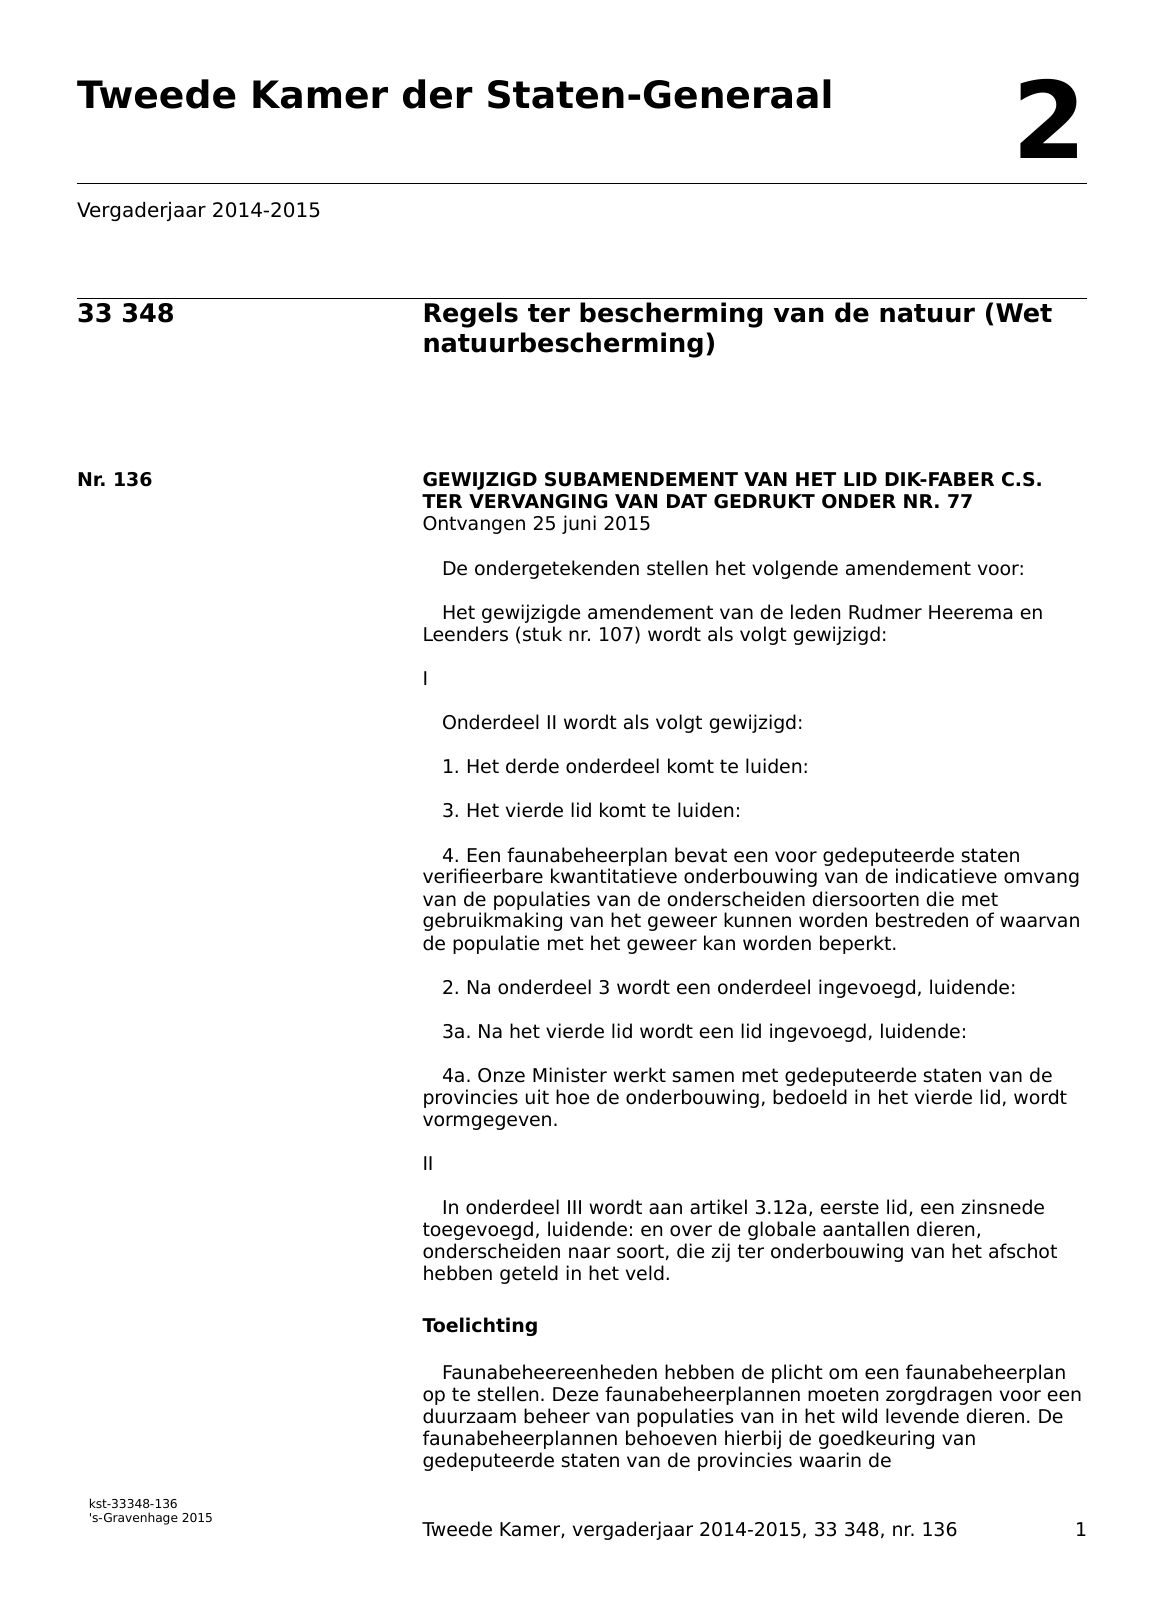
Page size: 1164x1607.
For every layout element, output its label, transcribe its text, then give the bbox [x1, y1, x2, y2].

text 1. Het derde onderdeel komt te luiden: [422, 756, 1087, 778]
text Faunabeheereenheden hebben de plicht om een faunabeheerplan op te stellen. Deze faunabeheerplannen moeten zorgdragen voor een duurzaam beheer van populaties van in het wild levende dieren. De faunabeheerplannen behoeven hierbij de goedkeuring van gedeputeerde staten van de provincies waarin de [422, 1362, 1087, 1472]
text 4. Een faunabeheerplan bevat een voor gedeputeerde staten verifieerbare kwantitatieve onderbouwing van de indicatieve omvang van de populaties van de onderscheiden diersoorten die met gebruikmaking van het geweer kunnen worden bestreden of waarvan de populatie met het geweer kan worden beperkt. [422, 844, 1087, 954]
text 3. Het vierde lid komt te luiden: [422, 800, 1087, 822]
text 4a. Onze Minister werkt samen met gedeputeerde staten van de provincies uit hoe de onderbouwing, bedoeld in het vierde lid, wordt vormgegeven. [422, 1065, 1087, 1131]
subtitle Nr. 136 GEWIJZIGD SUBAMENDEMENT VAN HET LID DIK-FABER C.S. TER VERVANGING VAN DAT GEDRUKT ONDER NR. 77 [77, 469, 1087, 513]
table_header 2 [886, 59, 1087, 183]
text De ondergetekenden stellen het volgende amendement voor: [422, 557, 1087, 579]
text In onderdeel III wordt aan artikel 3.12a, eerste lid, een zinsnede toegevoegd, luidende: en over de globale aantallen dieren, onderscheiden naar soort, die zij ter onderbouwing van het afschot hebben geteld in het veld. [422, 1197, 1087, 1285]
subtitle Toelichting [422, 1315, 1087, 1337]
subtitle 33 348 Regels ter bescherming van de natuur (Wet natuurbescherming) [77, 299, 1087, 358]
text kst-33348-136 [88, 1497, 323, 1511]
table_cell Vergaderjaar 2014-2015 [77, 184, 1087, 298]
text Ontvangen 25 juni 2015 [422, 513, 1087, 535]
text 2. Na onderdeel 3 wordt een onderdeel ingevoegd, luidende: [422, 977, 1087, 998]
text Onderdeel II wordt als volgt gewijzigd: [422, 712, 1087, 734]
table_header Tweede Kamer der Staten-Generaal [77, 59, 886, 183]
text 's-Gravenhage 2015 [88, 1511, 323, 1525]
text I [422, 668, 1087, 690]
text II [422, 1153, 1087, 1175]
text 3a. Na het vierde lid wordt een lid ingevoegd, luidende: [422, 1021, 1087, 1043]
text Het gewijzigde amendement van de leden Rudmer Heerema en Leenders (stuk nr. 107) wordt als volgt gewijzigd: [422, 602, 1087, 646]
